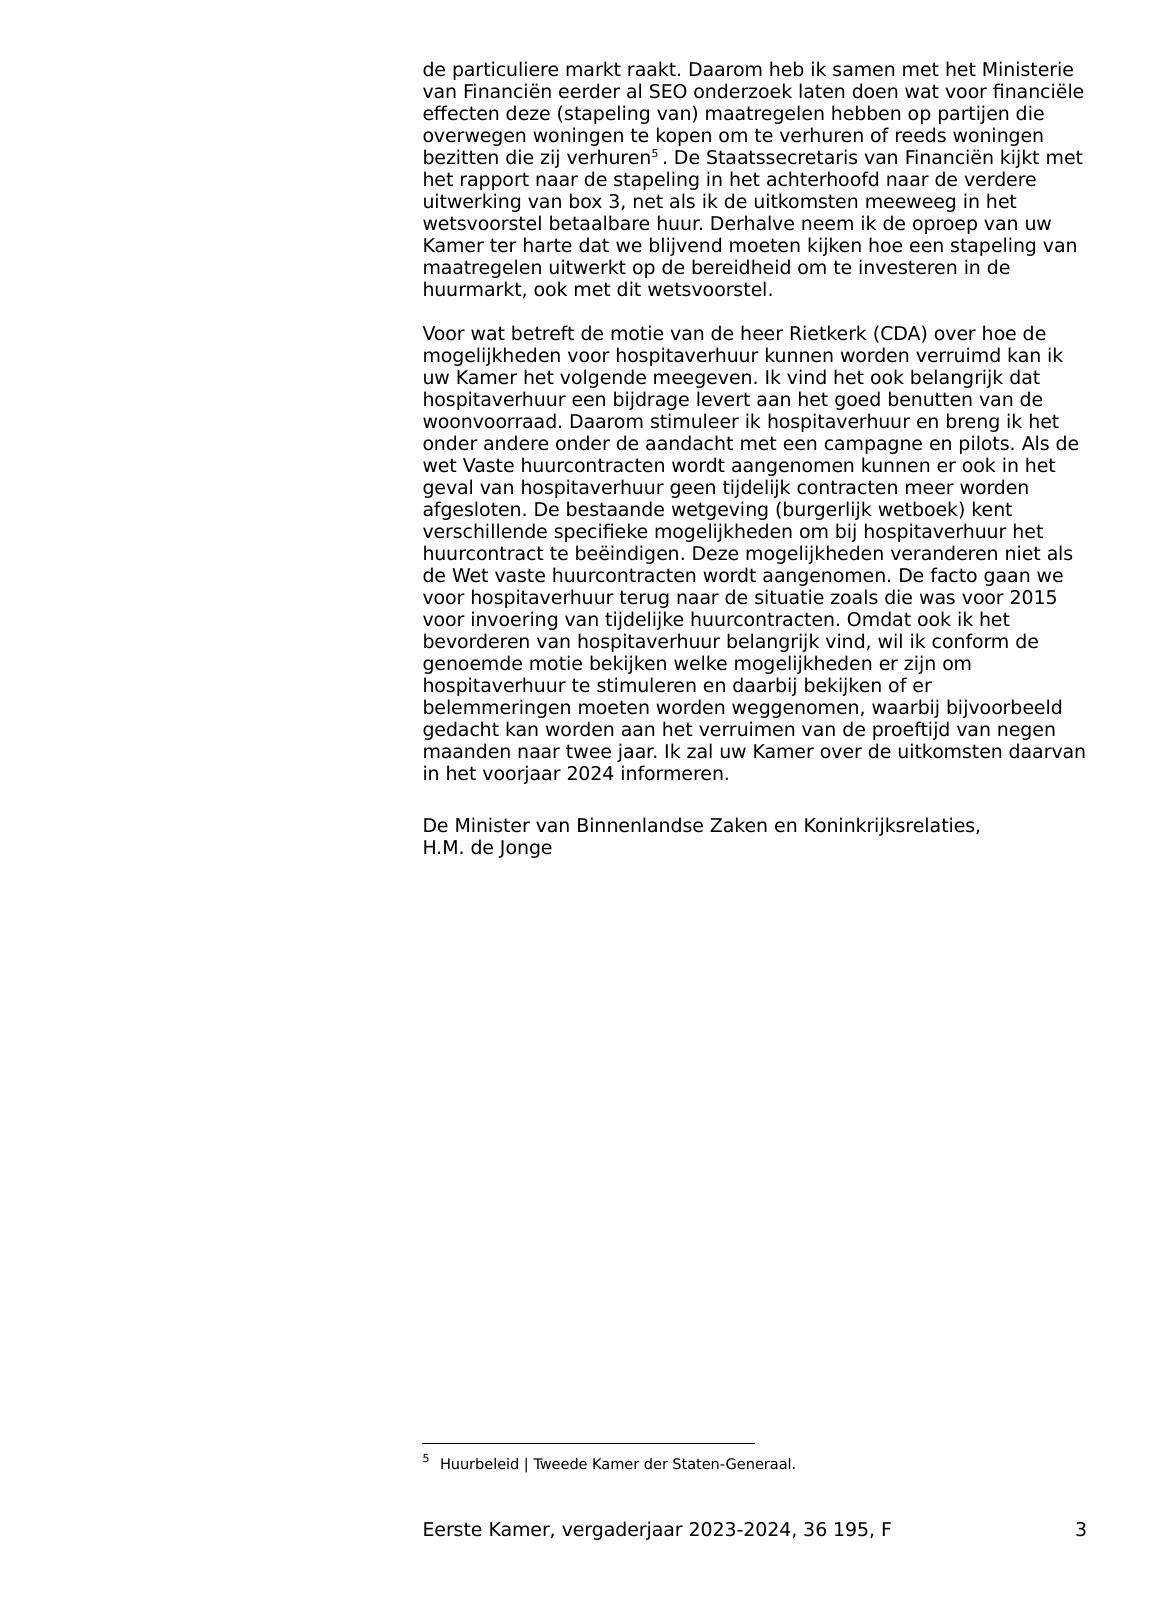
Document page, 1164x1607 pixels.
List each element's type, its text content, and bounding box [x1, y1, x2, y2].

text Voor wat betreft de motie van de heer Rietkerk (CDA) over hoe de mogelijkheden voor hospitaverhuur kunnen worden verruimd kan ik uw Kamer het volgende meegeven. Ik vind het ook belangrijk dat hospitaverhuur een bijdrage levert aan het goed benutten van de woonvoorraad. Daarom stimuleer ik hospitaverhuur en breng ik het onder andere onder de aandacht met een campagne en pilots. Als de wet Vaste huurcontracten wordt aangenomen kunnen er ook in het geval van hospitaverhuur geen tijdelijk contracten meer worden afgesloten. De bestaande wetgeving (burgerlijk wetboek) kent verschillende specifieke mogelijkheden om bij hospitaverhuur het huurcontract te beëindigen. Deze mogelijkheden veranderen niet als de Wet vaste huurcontracten wordt aangenomen. De facto gaan we voor hospitaverhuur terug naar de situatie zoals die was voor 2015 voor invoering van tijdelijke huurcontracten. Omdat ook ik het bevorderen van hospitaverhuur belangrijk vind, wil ik conform de genoemde motie bekijken welke mogelijkheden er zijn om hospitaverhuur te stimuleren en daarbij bekijken of er belemmeringen moeten worden weggenomen, waarbij bijvoorbeeld gedacht kan worden aan het verruimen van de proeftijd van negen maanden naar twee jaar. Ik zal uw Kamer over de uitkomsten daarvan in het voorjaar 2024 informeren. [422, 323, 1087, 784]
text Huurbeleid | Tweede Kamer der Staten-Generaal. [422, 1452, 1087, 1474]
text de particuliere markt raakt. Daarom heb ik samen met het Ministerie van Financiën eerder al SEO onderzoek laten doen wat voor financiële effecten deze (stapeling van) maatregelen hebben op partijen die overwegen woningen te kopen om te verhuren of reeds woningen bezitten die zij verhuren. De Staatssecretaris van Financiën kijkt met het rapport naar de stapeling in het achterhoofd naar de verdere uitwerking van box 3, net als ik de uitkomsten meeweeg in het wetsvoorstel betaalbare huur. Derhalve neem ik de oproep van uw Kamer ter harte dat we blijvend moeten kijken hoe een stapeling van maatregelen uitwerkt op de bereidheid om te investeren in de huurmarkt, ook met dit wetsvoorstel. [422, 59, 1087, 301]
text De Minister van Binnenlandse Zaken en Koninkrijksrelaties, H.M. de Jonge [422, 814, 1087, 858]
